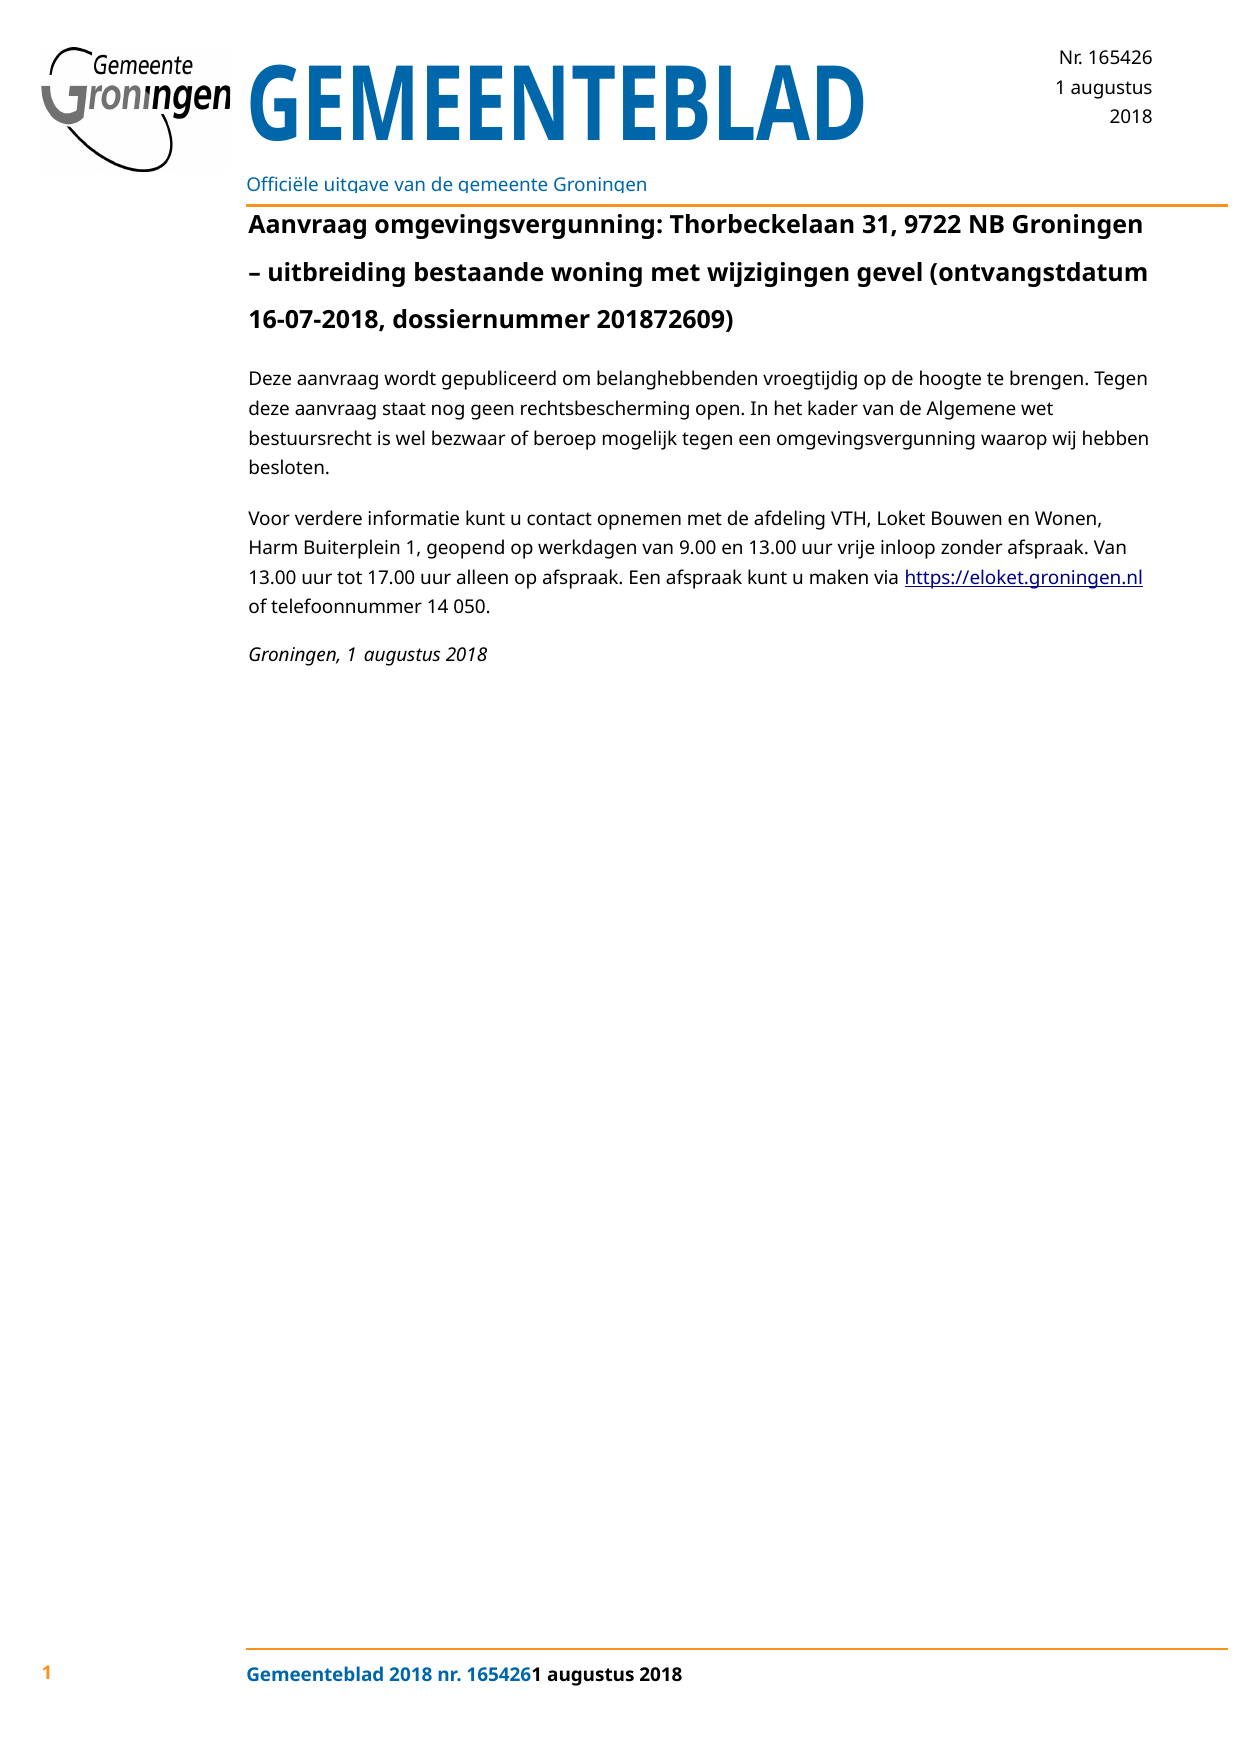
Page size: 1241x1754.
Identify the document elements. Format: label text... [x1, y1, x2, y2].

text Deze aanvraag wordt gepubliceerd om belanghebbenden vroegtijdig op de hoogte te brengen. Tegen deze aanvraag staat nog geen rechtsbescherming open. In het kader van de Algemene wet bestuursrecht is wel bezwaar of beroep mogelijk tegen een omgevingsvergunning waarop wij hebben besloten. [248, 366, 1152, 480]
text Groningen, 1 augustus 2018 [248, 641, 1152, 667]
picture [41, 47, 231, 172]
text Voor verdere informatie kunt u contact opnemen met de afdeling VTH, Loket Bouwen en Wonen, Harm Buiterplein 1, geopend op werkdagen van 9.00 en 13.00 uur vrije inloop zonder afspraak. Van 13.00 uur tot 17.00 uur alleen op afspraak. Een afspraak kunt u maken via https://eloket.groningen.nl of telefoonnummer 14 050. [248, 505, 1152, 619]
text Aanvraag omgevingsvergunning: Thorbeckelaan 31, 9722 NB Groningen – uitbreiding bestaande woning met wijzigingen gevel (ontvangstdatum 16-07-2018, dossiernummer 201872609) [248, 207, 1152, 336]
